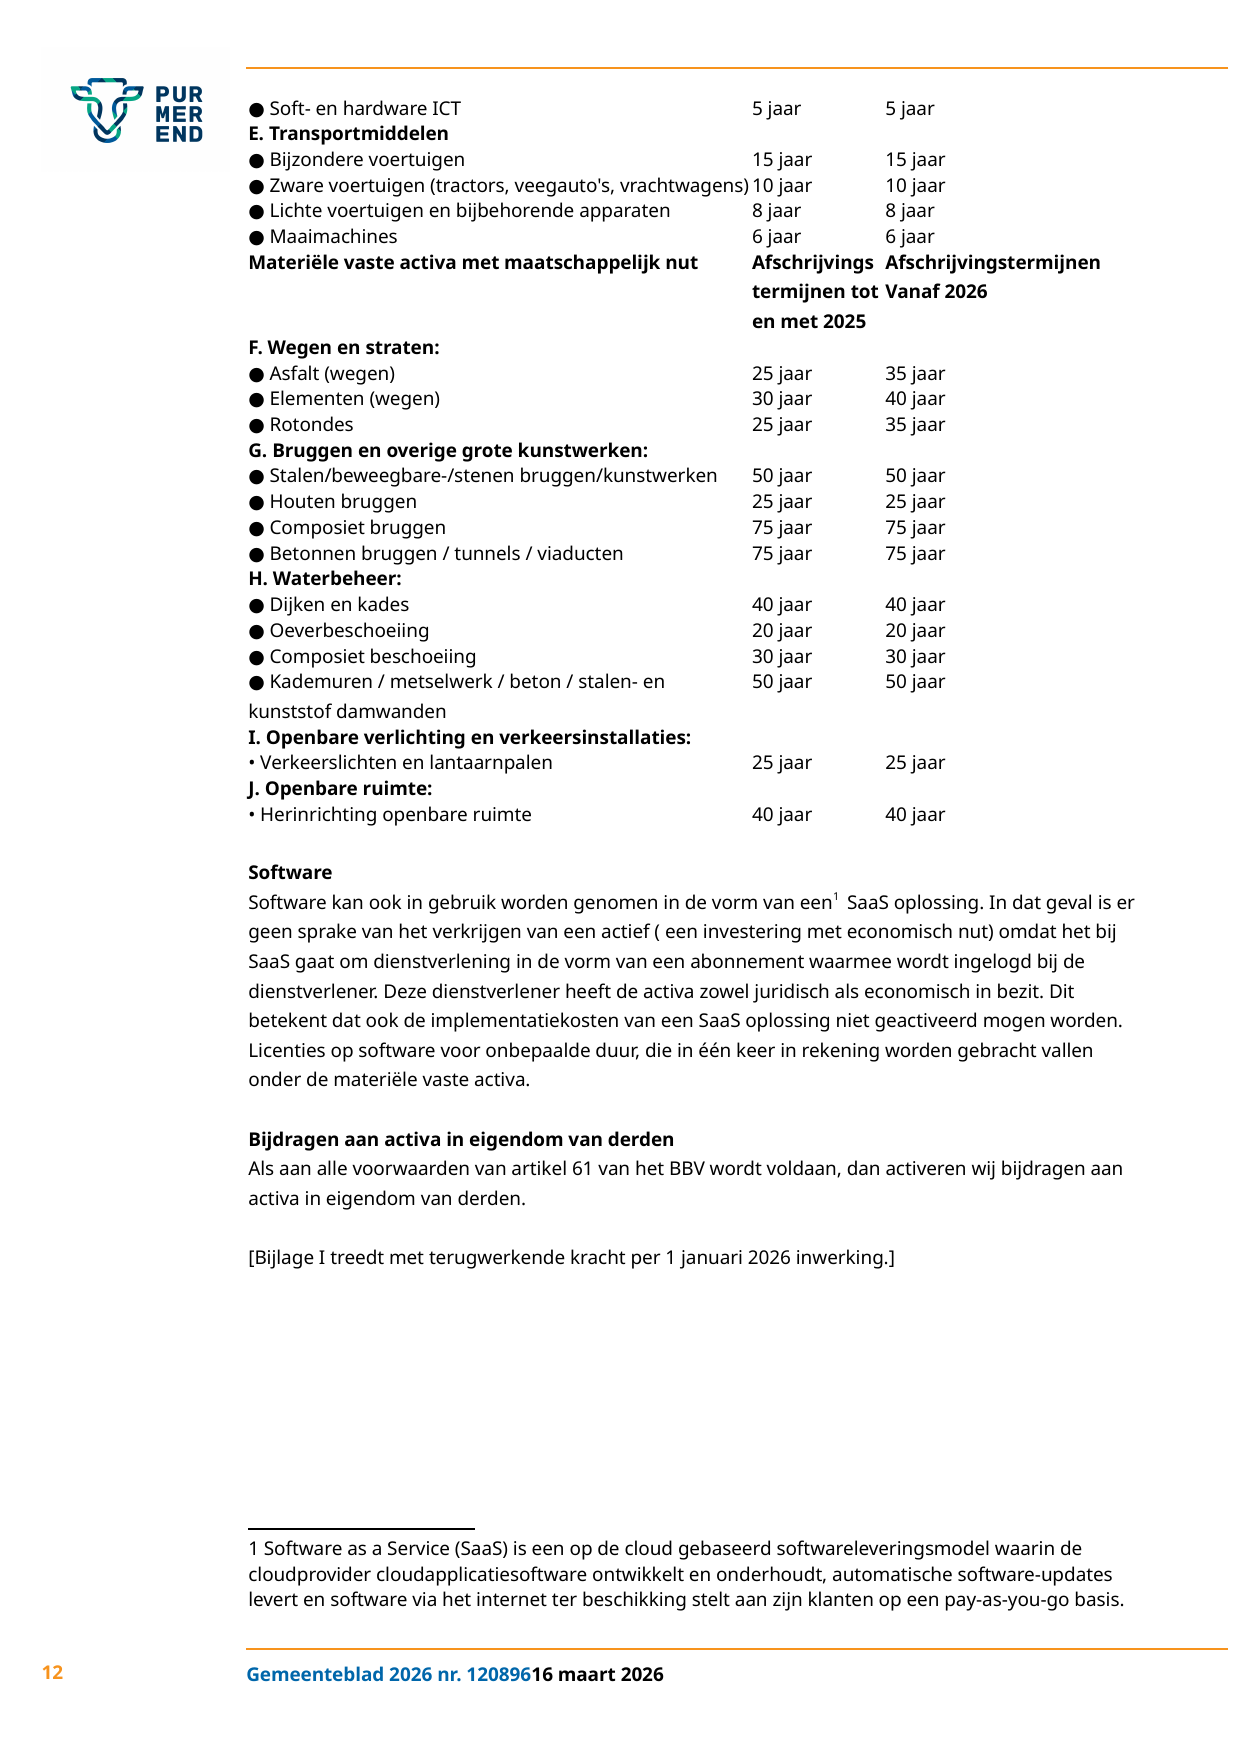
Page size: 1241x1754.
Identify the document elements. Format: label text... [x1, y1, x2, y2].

table_cell 75 jaar [752, 540, 885, 566]
text [Bijlage I treedt met terugwerkende kracht per 1 januari 2026 inwerking.] [248, 1244, 1152, 1270]
table_cell [885, 775, 1152, 801]
table_cell 6 jaar [885, 224, 1152, 249]
table_cell 35 jaar [885, 411, 1152, 437]
table_cell 40 jaar [752, 801, 885, 827]
table_cell ● Composiet bruggen [248, 514, 752, 540]
table_cell ● Elementen (wegen) [248, 386, 752, 411]
table_cell 15 jaar [752, 146, 885, 172]
table_cell ● Houten bruggen [248, 489, 752, 514]
table_cell 5 jaar [752, 95, 885, 121]
table_cell 75 jaar [885, 514, 1152, 540]
table_cell ● Zware voertuigen (tractors, veegauto's, vrachtwagens) [248, 172, 752, 198]
table_cell 20 jaar [752, 617, 885, 643]
table_cell [885, 724, 1152, 749]
table_cell [752, 566, 885, 591]
table_cell J. Openbare ruimte: [248, 775, 752, 801]
table_cell I. Openbare verlichting en verkeersinstallaties: [248, 724, 752, 749]
table_cell 25 jaar [885, 489, 1152, 514]
table_cell E. Transportmiddelen [248, 121, 752, 146]
text Als aan alle voorwaarden van artikel 61 van het BBV wordt voldaan, dan activeren wij bijdragen aan activa in eigendom van derden. [248, 1155, 1152, 1211]
text Software kan ook in gebruik worden genomen in de vorm van een SaaS oplossing. In dat geval is er geen sprake van het verkrijgen van een actief ( een investering met economisch nut) omdat het bij SaaS gaat om dienstverlening in de vorm van een abonnement waarmee wordt ingelogd bij de dienstverlener. Deze dienstverlener heeft de activa zowel juridisch als economisch in bezit. Dit betekent dat ook de implementatiekosten van een SaaS oplossing niet geactiveerd mogen worden. Licenties op software voor onbepaalde duur, die in één keer in rekening worden gebracht vallen onder de materiële vaste activa. [248, 889, 1152, 1092]
table_cell 6 jaar [752, 224, 885, 249]
table_cell • Herinrichting openbare ruimte [248, 801, 752, 827]
text Bijdragen aan activa in eigendom van derden [248, 1126, 1152, 1152]
table_cell ● Dijken en kades [248, 591, 752, 617]
table_cell F. Wegen en straten: [248, 334, 752, 360]
table_cell 35 jaar [885, 360, 1152, 386]
table_cell 75 jaar [752, 514, 885, 540]
table_cell 25 jaar [885, 750, 1152, 775]
text Software [248, 859, 1152, 885]
table_cell 50 jaar [752, 669, 885, 724]
table_cell 30 jaar [752, 386, 885, 411]
table_cell 40 jaar [885, 386, 1152, 411]
table_cell [752, 121, 885, 146]
table_cell 40 jaar [885, 801, 1152, 827]
table_cell 25 jaar [752, 750, 885, 775]
table_cell 25 jaar [752, 489, 885, 514]
table_cell ● Bijzondere voertuigen [248, 146, 752, 172]
table_cell ● Maaimachines [248, 224, 752, 249]
table_cell ● Stalen/beweegbare-/stenen bruggen/kunstwerken [248, 463, 752, 488]
table_cell ● Kademuren / metselwerk / beton / stalen- en kunststof damwanden [248, 669, 752, 724]
table_cell ● Lichte voertuigen en bijbehorende apparaten [248, 198, 752, 223]
table_cell • Verkeerslichten en lantaarnpalen [248, 750, 752, 775]
table_cell [885, 334, 1152, 360]
table_cell G. Bruggen en overige grote kunstwerken: [248, 437, 752, 463]
table_cell 40 jaar [885, 591, 1152, 617]
table_cell 25 jaar [752, 411, 885, 437]
table_cell 30 jaar [885, 643, 1152, 668]
table_cell 10 jaar [752, 172, 885, 198]
table_cell [885, 437, 1152, 463]
table_cell ● Oeverbeschoeiing [248, 617, 752, 643]
table_cell ● Asfalt (wegen) [248, 360, 752, 386]
table_cell 30 jaar [752, 643, 885, 668]
text Software as a Service (SaaS) is een op de cloud gebaseerd softwareleveringsmodel waarin de cloudprovider cloudapplicatiesoftware ontwikkelt en onderhoudt, automatische software-updates levert en software via het internet ter beschikking stelt aan zijn klanten op een pay-as-you-go basis. [248, 1535, 1152, 1612]
table_cell [752, 437, 885, 463]
table_cell 10 jaar [885, 172, 1152, 198]
table_cell ● Rotondes [248, 411, 752, 437]
table_cell 40 jaar [752, 591, 885, 617]
table_cell [752, 334, 885, 360]
table_cell H. Waterbeheer: [248, 566, 752, 591]
table_cell [885, 121, 1152, 146]
table_cell [885, 566, 1152, 591]
table_cell 50 jaar [752, 463, 885, 488]
table_cell Materiële vaste activa met maatschappelijk nut [248, 249, 752, 334]
table_cell ● Soft- en hardware ICT [248, 95, 752, 121]
table_cell 25 jaar [752, 360, 885, 386]
table_cell 5 jaar [885, 95, 1152, 121]
table_cell Afschrijvings termijnen tot en met 2025 [752, 249, 885, 334]
table_cell 8 jaar [752, 198, 885, 223]
table_cell 15 jaar [885, 146, 1152, 172]
table_cell 50 jaar [885, 669, 1152, 724]
table_cell ● Betonnen bruggen / tunnels / viaducten [248, 540, 752, 566]
table_cell [752, 775, 885, 801]
table_cell 8 jaar [885, 198, 1152, 223]
table_cell Afschrijvingstermijnen Vanaf 2026 [885, 249, 1152, 334]
picture [41, 47, 231, 172]
table_cell 75 jaar [885, 540, 1152, 566]
table_cell 20 jaar [885, 617, 1152, 643]
table_cell ● Composiet beschoeiing [248, 643, 752, 668]
table_cell [752, 724, 885, 749]
table_cell 50 jaar [885, 463, 1152, 488]
